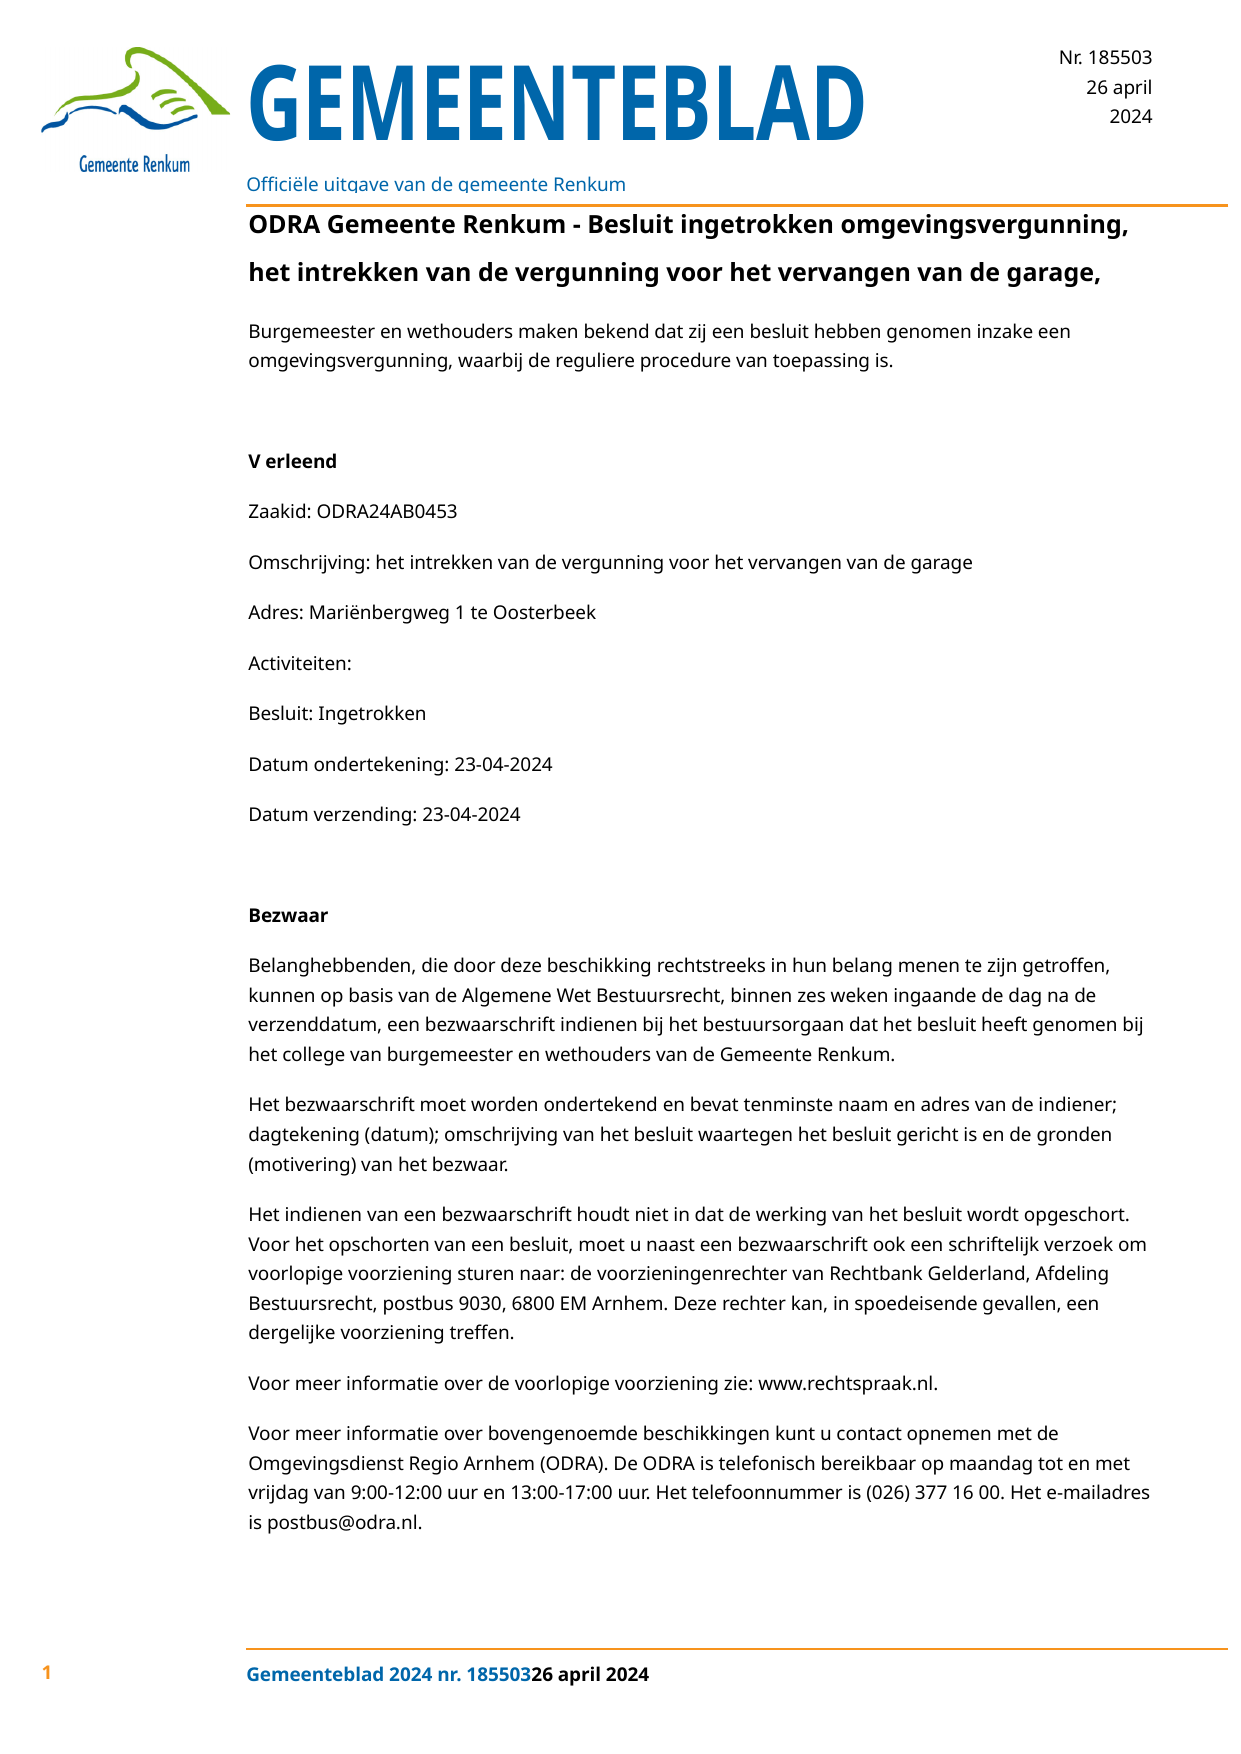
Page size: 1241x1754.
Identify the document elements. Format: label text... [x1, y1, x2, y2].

picture [41, 47, 231, 172]
text ODRA Gemeente Renkum - Besluit ingetrokken omgevingsvergunning, het intrekken van de vergunning voor het vervangen van de garage, [248, 207, 1152, 288]
text Voor meer informatie over bovengenoemde beschikkingen kunt u contact opnemen met de Omgevingsdienst Regio Arnhem (ODRA). De ODRA is telefonisch bereikbaar op maandag tot en met vrijdag van 9:00-12:00 uur en 13:00-17:00 uur. Het telefoonnummer is (026) 377 16 00. Het e-mailadres is postbus@odra.nl. [248, 1420, 1152, 1535]
text Het indienen van een bezwaarschrift houdt niet in dat de werking van het besluit wordt opgeschort. Voor het opschorten van een besluit, moet u naast een bezwaarschrift ook een schriftelijk verzoek om voorlopige voorziening sturen naar: de voorzieningenrechter van Rechtbank Gelderland, Afdeling Bestuursrecht, postbus 9030, 6800 EM Arnhem. Deze rechter kan, in spoedeisende gevallen, een dergelijke voorziening treffen. [248, 1201, 1152, 1345]
text Zaakid: ODRA24AB0453 [248, 499, 1152, 524]
text Datum verzending: 23-04-2024 [248, 801, 1152, 827]
text Activiteiten: [248, 650, 1152, 676]
text Omschrijving: het intrekken van de vergunning voor het vervangen van de garage [248, 549, 1152, 575]
text Het bezwaarschrift moet worden ondertekend en bevat tenminste naam en adres van de indiener; dagtekening (datum); omschrijving van het besluit waartegen het besluit gericht is en de gronden (motivering) van het bezwaar. [248, 1092, 1152, 1177]
text Datum ondertekening: 23-04-2024 [248, 751, 1152, 777]
text Bezwaar [248, 902, 1152, 928]
text Belanghebbenden, die door deze beschikking rechtstreeks in hun belang menen te zijn getroffen, kunnen op basis van de Algemene Wet Bestuursrecht, binnen zes weken ingaande de dag na de verzenddatum, een bezwaarschrift indienen bij het bestuursorgaan dat het besluit heeft genomen bij het college van burgemeester en wethouders van de Gemeente Renkum. [248, 952, 1152, 1067]
text Burgemeester en wethouders maken bekend dat zij een besluit hebben genomen inzake een omgevingsvergunning, waarbij de reguliere procedure van toepassing is. [248, 318, 1152, 373]
text Adres: Mariënbergweg 1 te Oosterbeek [248, 599, 1152, 625]
text Besluit: Ingetrokken [248, 700, 1152, 726]
text Voor meer informatie over de voorlopige voorziening zie: www.rechtspraak.nl. [248, 1370, 1152, 1396]
text V erleend [248, 448, 1152, 474]
